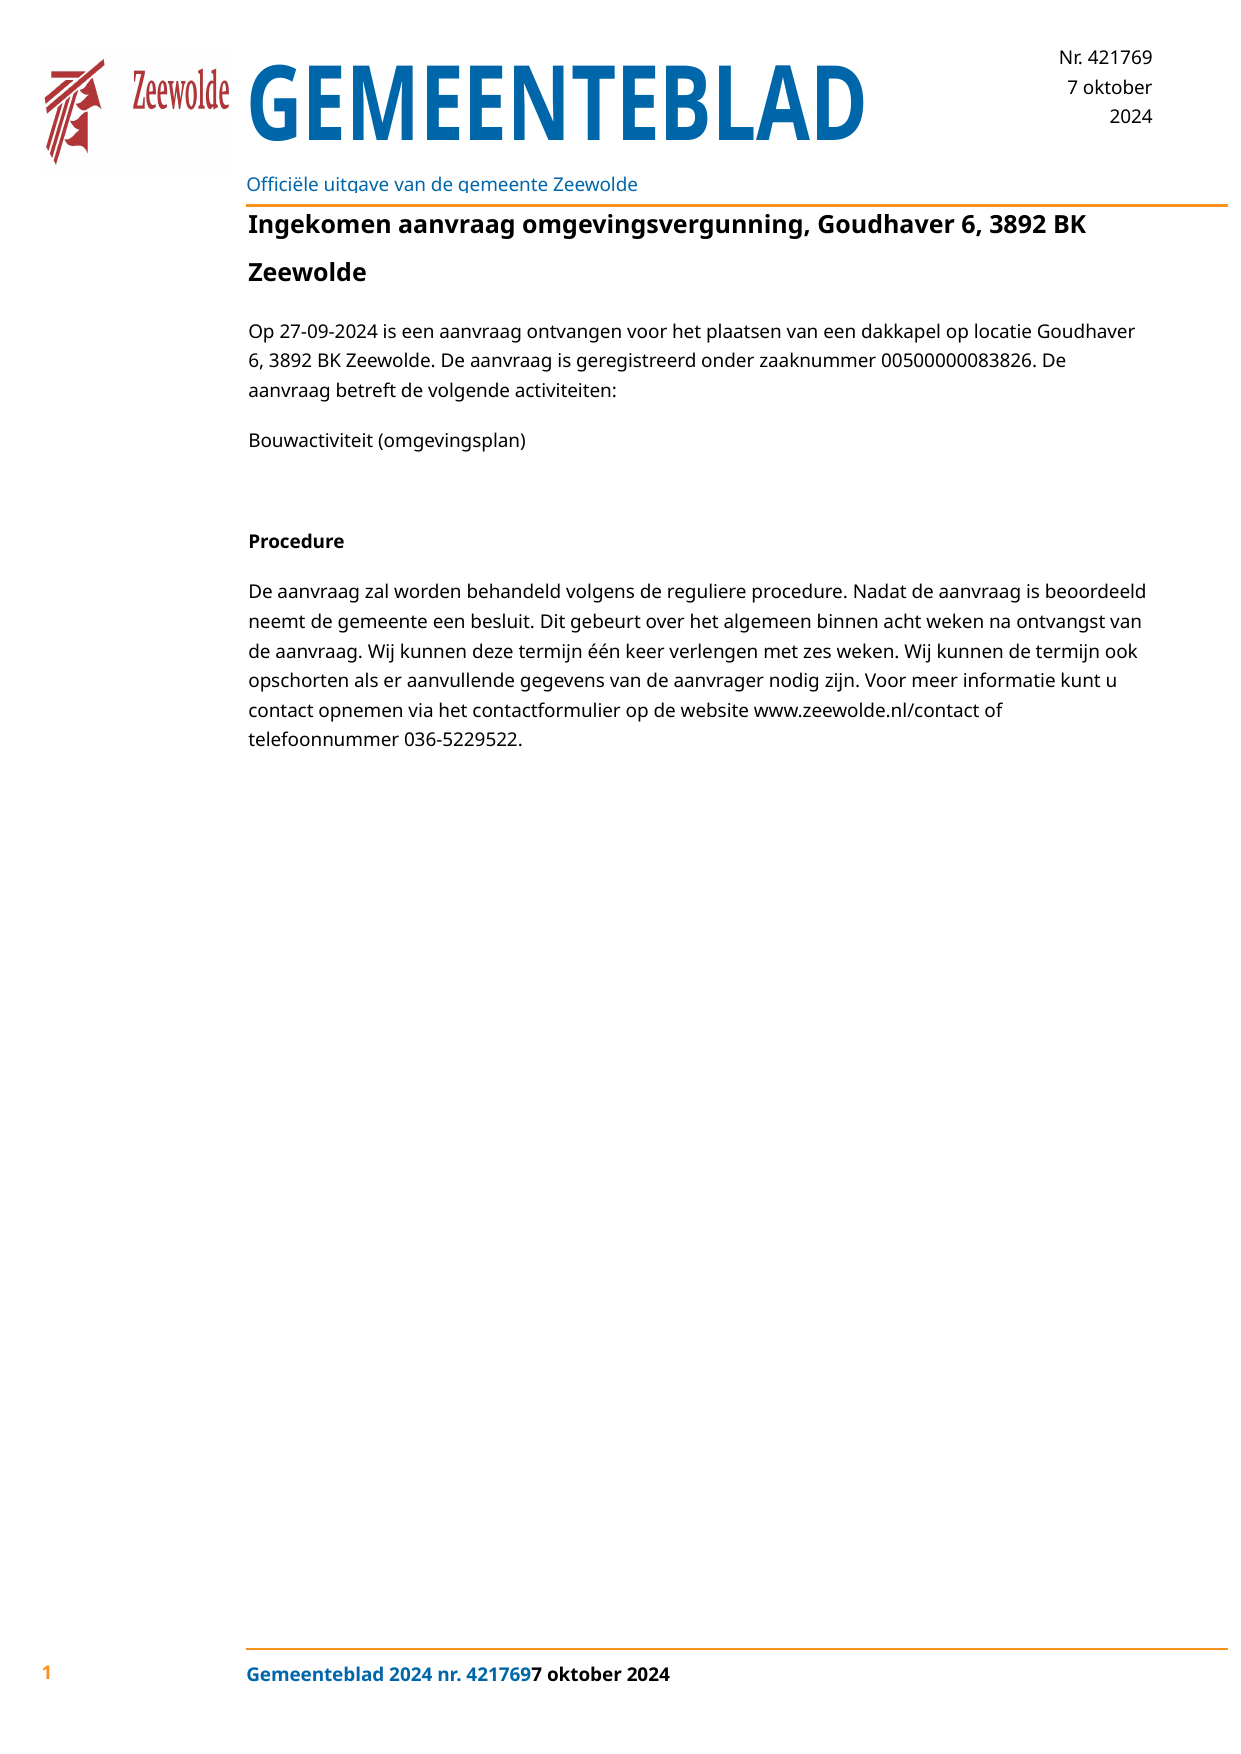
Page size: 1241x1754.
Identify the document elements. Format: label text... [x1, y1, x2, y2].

text Bouwactiviteit (omgevingsplan) [248, 427, 1152, 453]
text De aanvraag zal worden behandeld volgens de reguliere procedure. Nadat de aanvraag is beoordeeld neemt de gemeente een besluit. Dit gebeurt over het algemeen binnen acht weken na ontvangst van de aanvraag. Wij kunnen deze termijn één keer verlengen met zes weken. Wij kunnen de termijn ook opschorten als er aanvullende gegevens van de aanvrager nodig zijn. Voor meer informatie kunt u contact opnemen via het contactformulier op de website www.zeewolde.nl/contact of telefoonnummer 036-5229522. [248, 579, 1152, 752]
text Procedure [248, 528, 1152, 554]
text Op 27-09-2024 is een aanvraag ontvangen voor het plaatsen van een dakkapel op locatie Goudhaver 6, 3892 BK Zeewolde. De aanvraag is geregistreerd onder zaaknummer 00500000083826. De aanvraag betreft de volgende activiteiten: [248, 318, 1152, 403]
text Ingekomen aanvraag omgevingsvergunning, Goudhaver 6, 3892 BK Zeewolde [248, 207, 1152, 288]
picture [41, 47, 231, 172]
